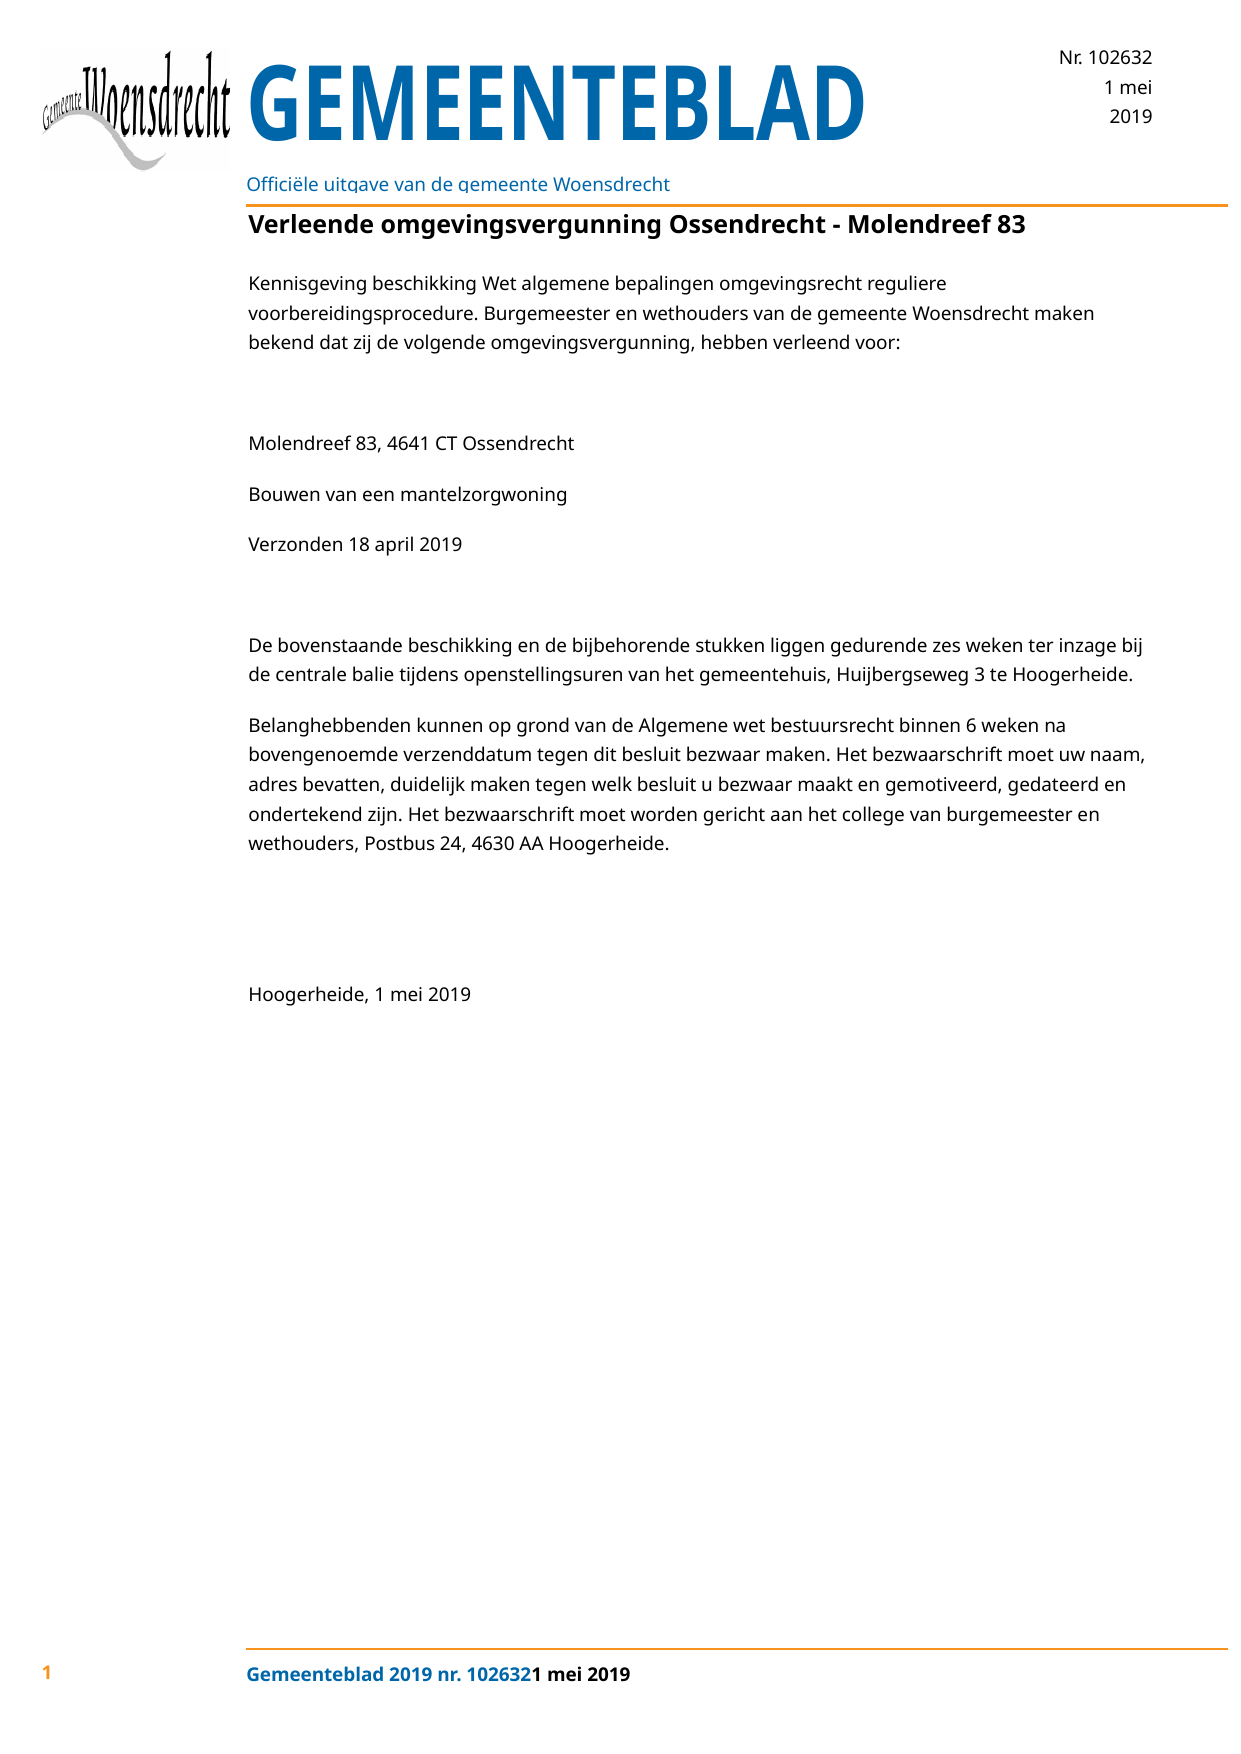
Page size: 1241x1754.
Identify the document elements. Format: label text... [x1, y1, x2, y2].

text Bouwen van een mantelzorgwoning [248, 481, 1152, 506]
text Kennisgeving beschikking Wet algemene bepalingen omgevingsrecht reguliere voorbereidingsprocedure. Burgemeester en wethouders van de gemeente Woensdrecht maken bekend dat zij de volgende omgevingsvergunning, hebben verleend voor: [248, 270, 1152, 355]
text Hoogerheide, 1 mei 2019 [248, 982, 1152, 1007]
text Verzonden 18 april 2019 [248, 531, 1152, 557]
text Verleende omgevingsvergunning Ossendrecht - Molendreef 83 [248, 207, 1152, 241]
text De bovenstaande beschikking en de bijbehorende stukken liggen gedurende zes weken ter inzage bij de centrale balie tijdens openstellingsuren van het gemeentehuis, Huijbergseweg 3 te Hoogerheide. [248, 632, 1152, 687]
picture [41, 47, 231, 172]
text Molendreef 83, 4641 CT Ossendrecht [248, 430, 1152, 456]
text Belanghebbenden kunnen op grond van de Algemene wet bestuursrecht binnen 6 weken na bovengenoemde verzenddatum tegen dit besluit bezwaar maken. Het bezwaarschrift moet uw naam, adres bevatten, duidelijk maken tegen welk besluit u bezwaar maakt en gemotiveerd, gedateerd en ondertekend zijn. Het bezwaarschrift moet worden gericht aan het college van burgemeester en wethouders, Postbus 24, 4630 AA Hoogerheide. [248, 712, 1152, 856]
